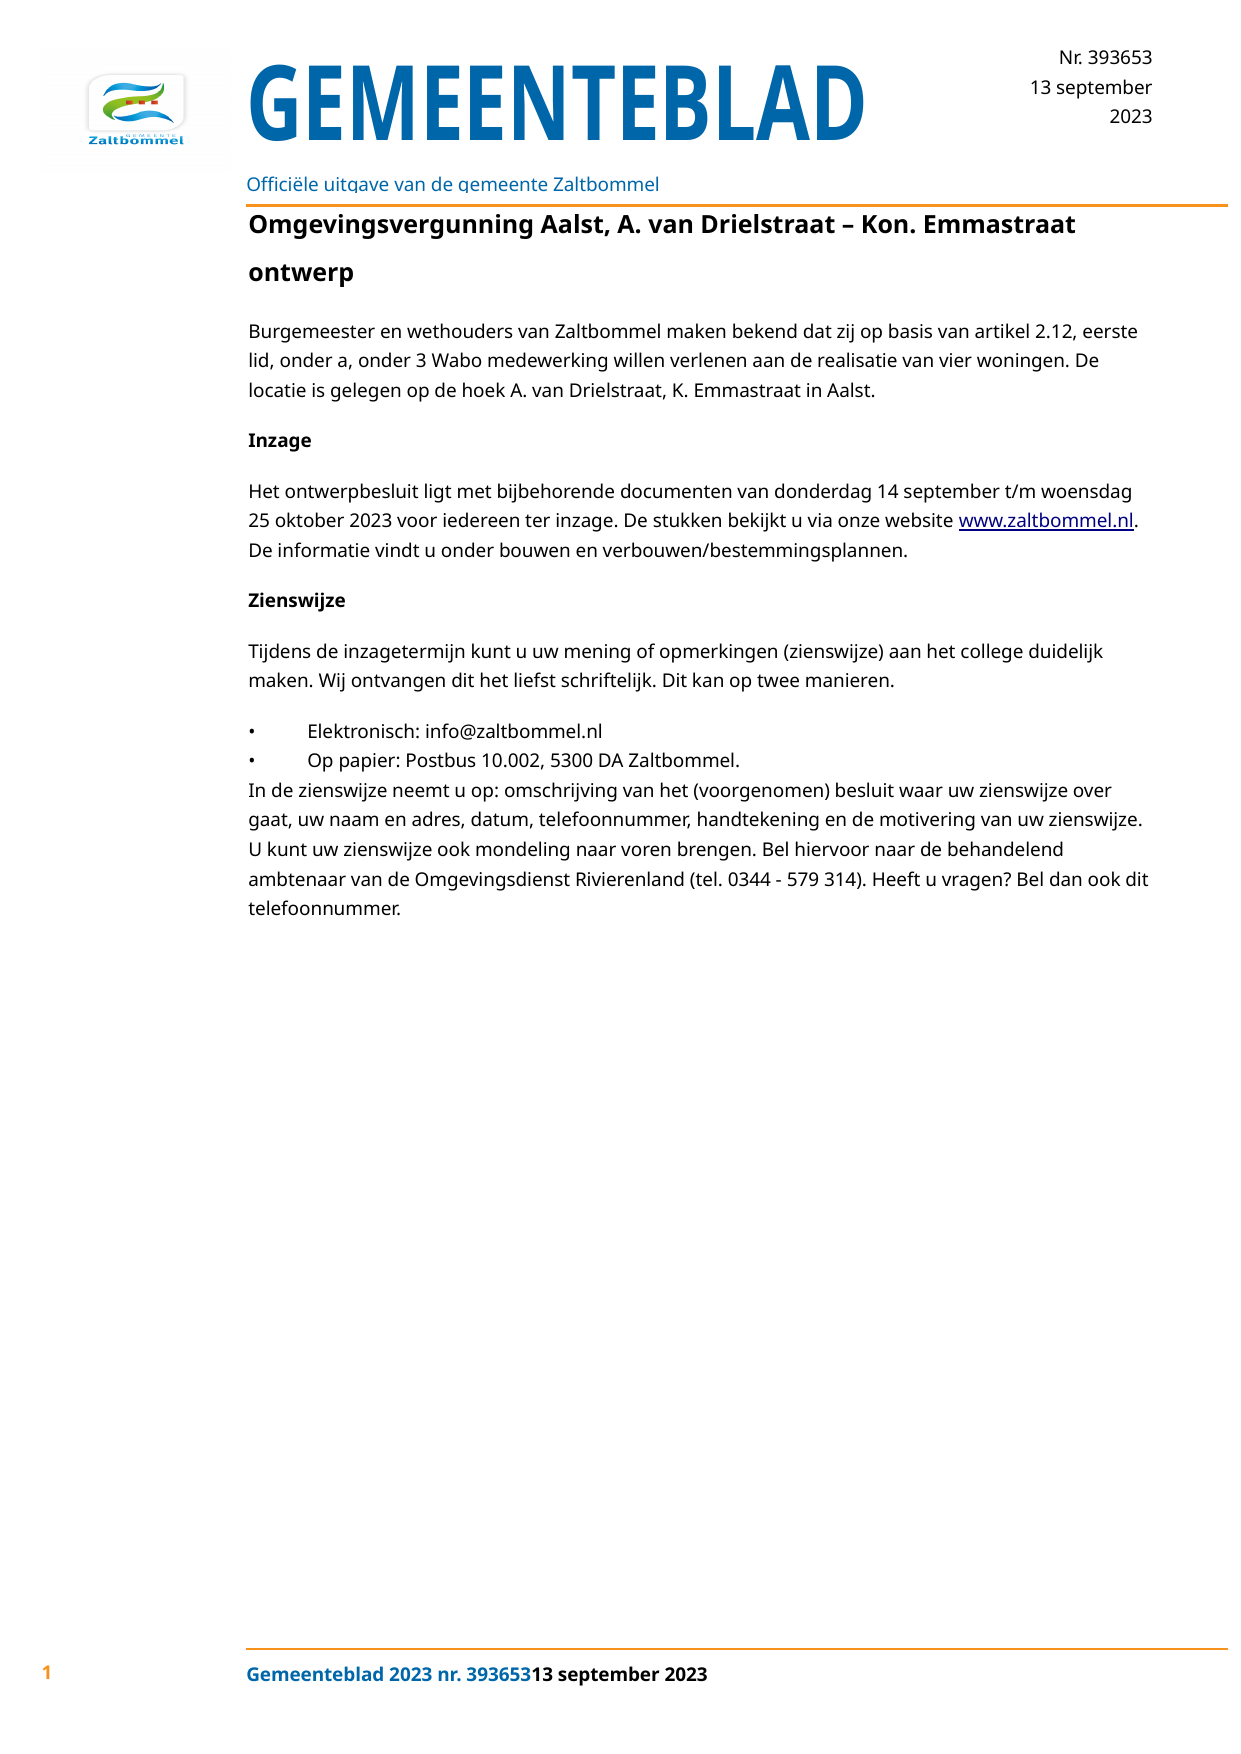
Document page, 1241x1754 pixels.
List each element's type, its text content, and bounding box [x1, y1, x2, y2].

text Burgemeester en wethouders van Zaltbommel maken bekend dat zij op basis van artikel 2.12, eerste lid, onder a, onder 3 Wabo medewerking willen verlenen aan de realisatie van vier woningen. De locatie is gelegen op de hoek A. van Drielstraat, K. Emmastraat in Aalst. [248, 318, 1152, 403]
text Inzage [248, 427, 1152, 453]
text Omgevingsvergunning Aalst, A. van Drielstraat – Kon. Emmastraat ontwerp [248, 207, 1152, 288]
picture [41, 47, 231, 172]
list Elektronisch: info@zaltbommel.nl [248, 718, 1152, 744]
text In de zienswijze neemt u op: omschrijving van het (voorgenomen) besluit waar uw zienswijze over gaat, uw naam en adres, datum, telefoonnummer, handtekening en de motivering van uw zienswijze. U kunt uw zienswijze ook mondeling naar voren brengen. Bel hiervoor naar de behandelend ambtenaar van de Omgevingsdienst Rivierenland (tel. 0344 - 579 314). Heeft u vragen? Bel dan ook dit telefoonnummer. [248, 777, 1152, 921]
text Zienswijze [248, 587, 1152, 613]
text Het ontwerpbesluit ligt met bijbehorende documenten van donderdag 14 september t/m woensdag 25 oktober 2023 voor iedereen ter inzage. De stukken bekijkt u via onze website www.zaltbommel.nl. De informatie vindt u onder bouwen en verbouwen/bestemmingsplannen. [248, 478, 1152, 563]
text Tijdens de inzagetermijn kunt u uw mening of opmerkingen (zienswijze) aan het college duidelijk maken. Wij ontvangen dit het liefst schriftelijk. Dit kan op twee manieren. [248, 638, 1152, 693]
list Op papier: Postbus 10.002, 5300 DA Zaltbommel. [248, 747, 1152, 773]
